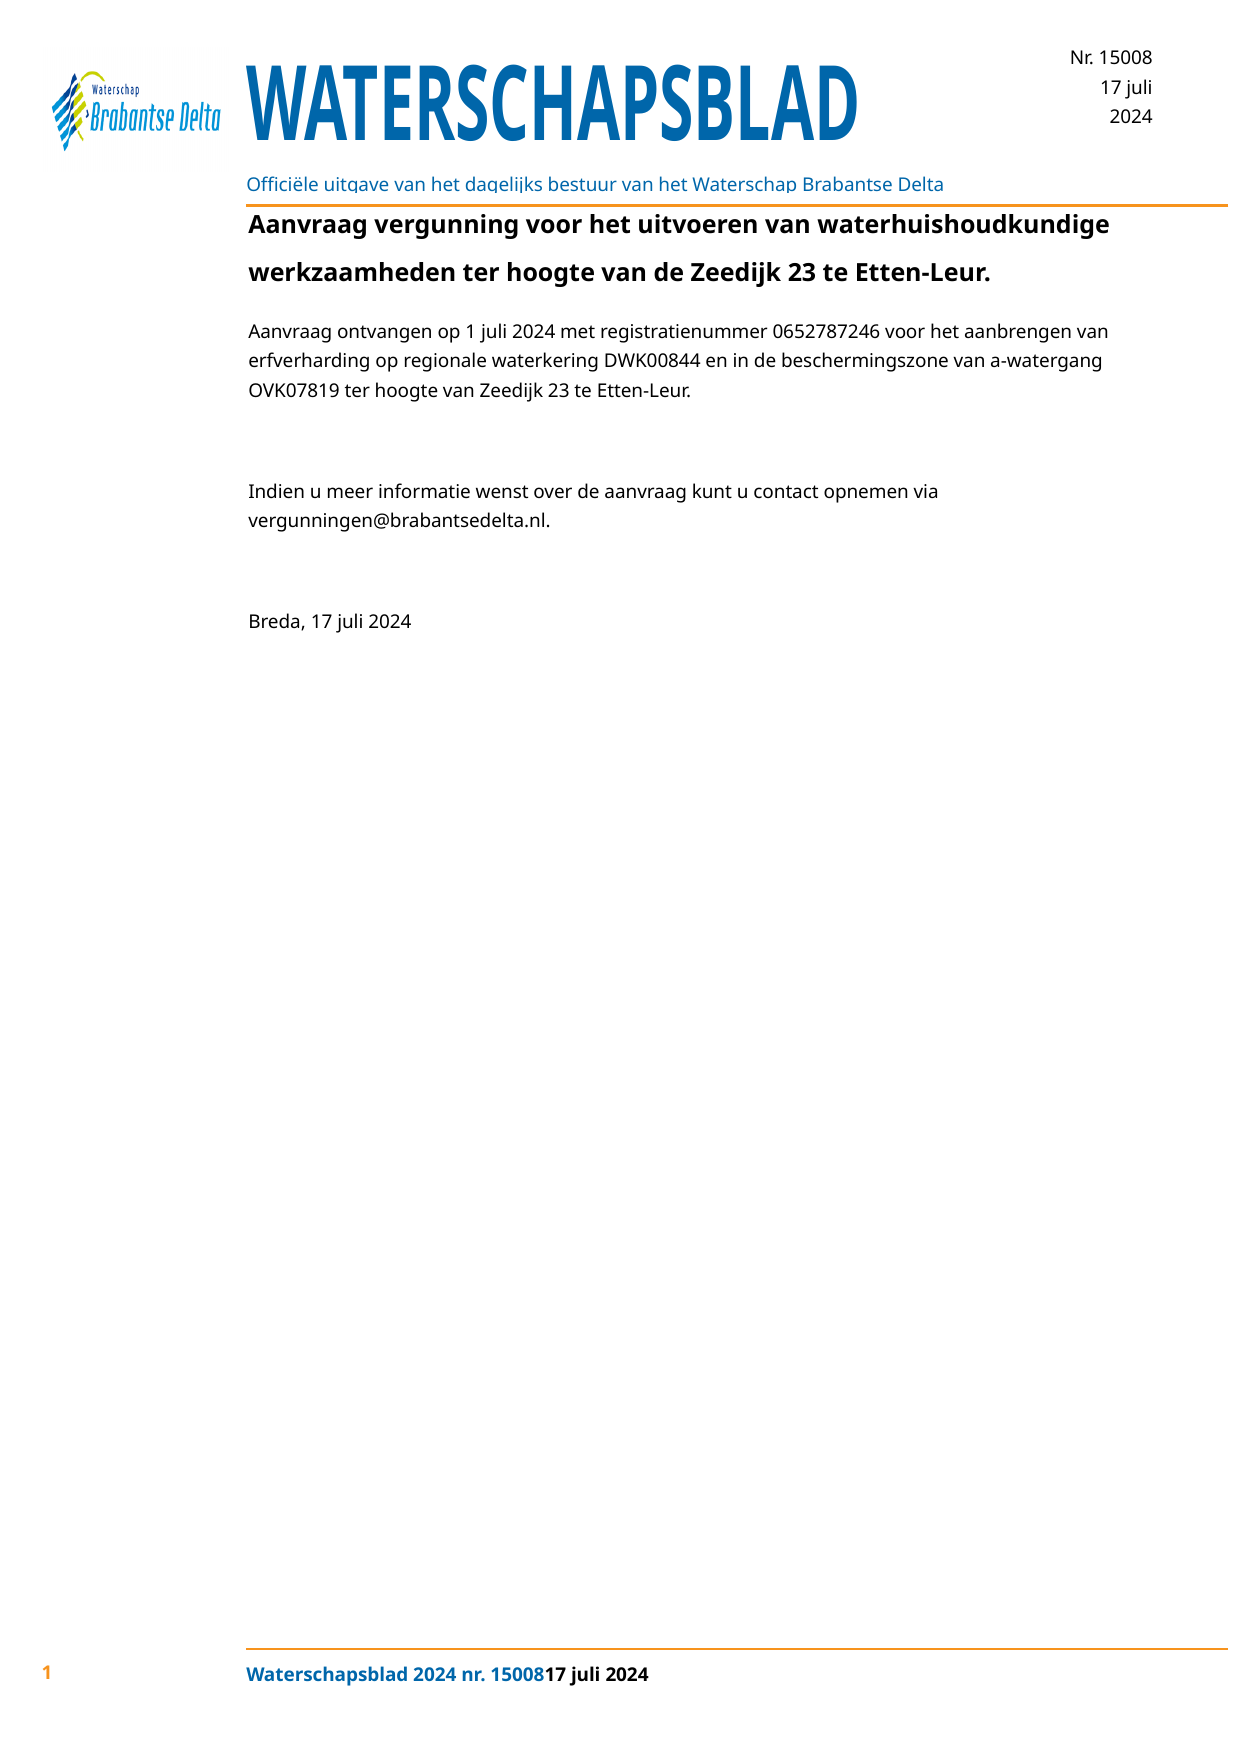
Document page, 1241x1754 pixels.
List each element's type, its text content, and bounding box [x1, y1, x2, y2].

text Aanvraag vergunning voor het uitvoeren van waterhuishoudkundige werkzaamheden ter hoogte van de Zeedijk 23 te Etten-Leur. [248, 207, 1152, 288]
text Indien u meer informatie wenst over de aanvraag kunt u contact opnemen via vergunningen@brabantsedelta.nl. [248, 478, 1152, 533]
text Breda, 17 juli 2024 [248, 608, 1152, 634]
picture [41, 47, 231, 172]
text Aanvraag ontvangen op 1 juli 2024 met registratienummer 0652787246 voor het aanbrengen van erfverharding op regionale waterkering DWK00844 en in de beschermingszone van a-watergang OVK07819 ter hoogte van Zeedijk 23 te Etten-Leur. [248, 318, 1152, 403]
